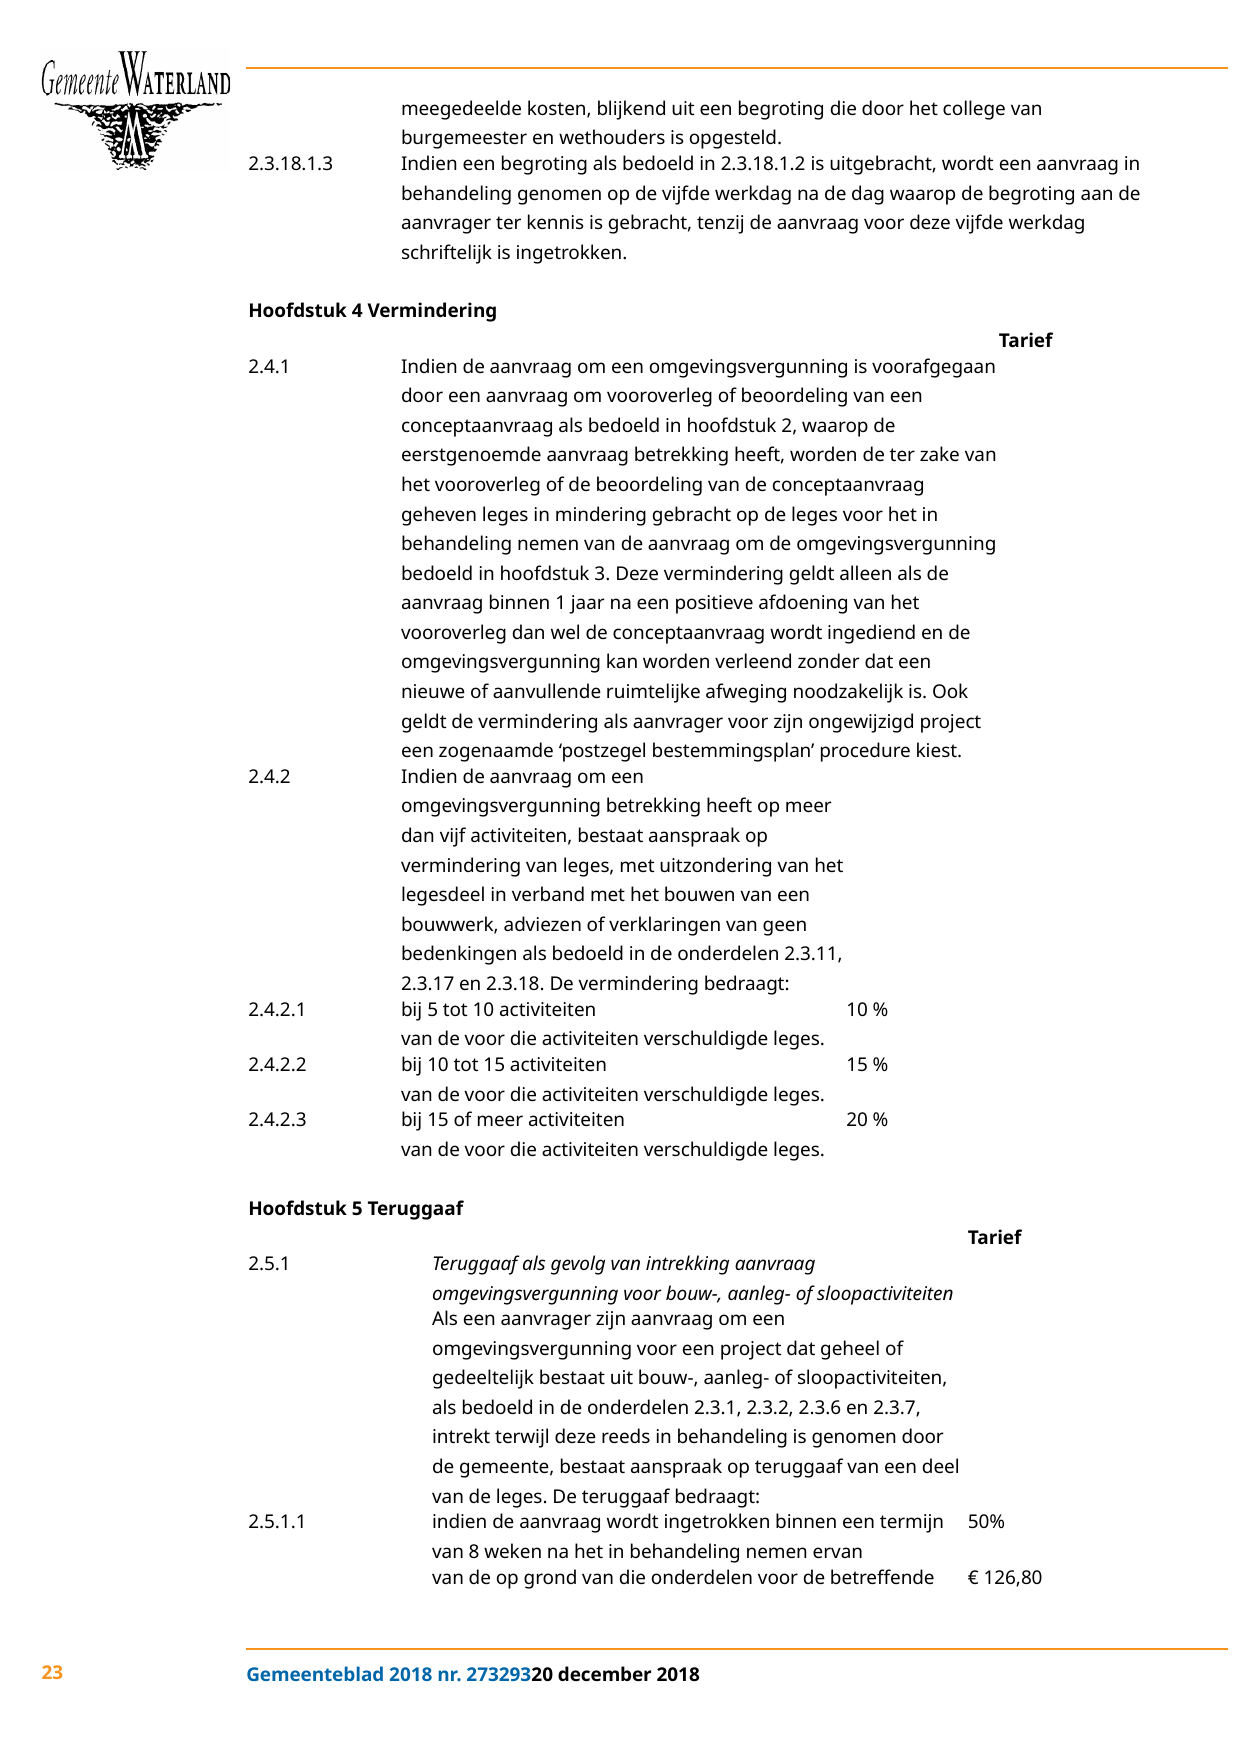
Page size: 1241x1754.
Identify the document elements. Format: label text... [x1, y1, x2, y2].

table_cell bij 15 of meer activiteiten van de voor die activiteiten verschuldigde leges. [401, 1107, 846, 1162]
table_cell van de op grond van die onderdelen voor de betreffende [432, 1564, 968, 1590]
table_cell Indien de aanvraag om een omgevingsvergunning betrekking heeft op meer dan vijf activiteiten, bestaat aanspraak op vermindering van leges, met uitzondering van het legesdeel in verband met het bouwen van een bouwwerk, adviezen of verklaringen van geen bedenkingen als bedoeld in de onderdelen 2.3.11, 2.3.17 en 2.3.18. De vermindering bedraagt: [401, 763, 846, 996]
table_header Tarief [999, 327, 1152, 353]
table_cell 20 % [846, 1107, 1152, 1162]
table_cell Als een aanvrager zijn aanvraag om een omgevingsvergunning voor een project dat geheel of gedeeltelijk bestaat uit bouw-, aanleg- of sloopactiviteiten, als bedoeld in de onderdelen 2.3.1, 2.3.2, 2.3.6 en 2.3.7, intrekt terwijl deze reeds in behandeling is genomen door de gemeente, bestaat aanspraak op teruggaaf van een deel van de leges. De teruggaaf bedraagt: [432, 1305, 968, 1509]
table_cell 50% [968, 1509, 1152, 1564]
text Hoofdstuk 5 Teruggaaf [248, 1195, 1152, 1220]
table_cell [968, 1250, 1152, 1305]
table_cell 2.4.1 [248, 353, 401, 763]
table_cell Indien de aanvraag om een omgevingsvergunning is voorafgegaan door een aanvraag om vooroverleg of beoordeling van een conceptaanvraag als bedoeld in hoofdstuk 2, waarop de eerstgenoemde aanvraag betrekking heeft, worden de ter zake van het vooroverleg of de beoordeling van de conceptaanvraag geheven leges in mindering gebracht op de leges voor het in behandeling nemen van de aanvraag om de omgevingsvergunning bedoeld in hoofdstuk 3. Deze vermindering geldt alleen als de aanvraag binnen 1 jaar na een positieve afdoening van het vooroverleg dan wel de conceptaanvraag wordt ingediend en de omgevingsvergunning kan worden verleend zonder dat een nieuwe of aanvullende ruimtelijke afweging noodzakelijk is. Ook geldt de vermindering als aanvrager voor zijn ongewijzigd project een zogenaamde ‘postzegel bestemmingsplan’ procedure kiest. [401, 353, 999, 763]
table_cell 2.5.1 [248, 1250, 432, 1305]
table_cell 15 % [846, 1051, 1152, 1107]
table_cell 10 % [846, 996, 1152, 1051]
table_cell 2.4.2.2 [248, 1051, 401, 1107]
table_cell [248, 1305, 432, 1509]
table_header [248, 1224, 968, 1250]
table_cell Teruggaaf als gevolg van intrekking aanvraag omgevingsvergunning voor bouw-, aanleg- of sloopactiviteiten [432, 1250, 968, 1305]
table_header [248, 327, 999, 353]
table_cell 2.5.1.1 [248, 1509, 432, 1590]
table_cell meegedeelde kosten, blijkend uit een begroting die door het college van burgemeester en wethouders is opgesteld. [401, 95, 1152, 150]
table_cell indien de aanvraag wordt ingetrokken binnen een termijn van 8 weken na het in behandeling nemen ervan [432, 1509, 968, 1564]
table_cell Indien een begroting als bedoeld in 2.3.18.1.2 is uitgebracht, wordt een aanvraag in behandeling genomen op de vijfde werkdag na de dag waarop de begroting aan de aanvrager ter kennis is gebracht, tenzij de aanvraag voor deze vijfde werkdag schriftelijk is ingetrokken. [401, 150, 1152, 264]
table_cell [999, 353, 1152, 763]
table_header Tarief [968, 1224, 1152, 1250]
text Hoofdstuk 4 Vermindering [248, 297, 1152, 323]
table_cell 2.4.2 [248, 763, 401, 996]
table_cell bij 5 tot 10 activiteiten van de voor die activiteiten verschuldigde leges. [401, 996, 846, 1051]
table_cell [968, 1305, 1152, 1509]
table_cell 2.4.2.3 [248, 1107, 401, 1162]
table_cell [248, 95, 401, 150]
table_cell [846, 763, 1152, 996]
table_cell bij 10 tot 15 activiteiten van de voor die activiteiten verschuldigde leges. [401, 1051, 846, 1107]
table_cell € 126,80 [968, 1564, 1152, 1590]
table_cell 2.4.2.1 [248, 996, 401, 1051]
table_cell 2.3.18.1.3 [248, 150, 401, 264]
picture [41, 47, 231, 172]
